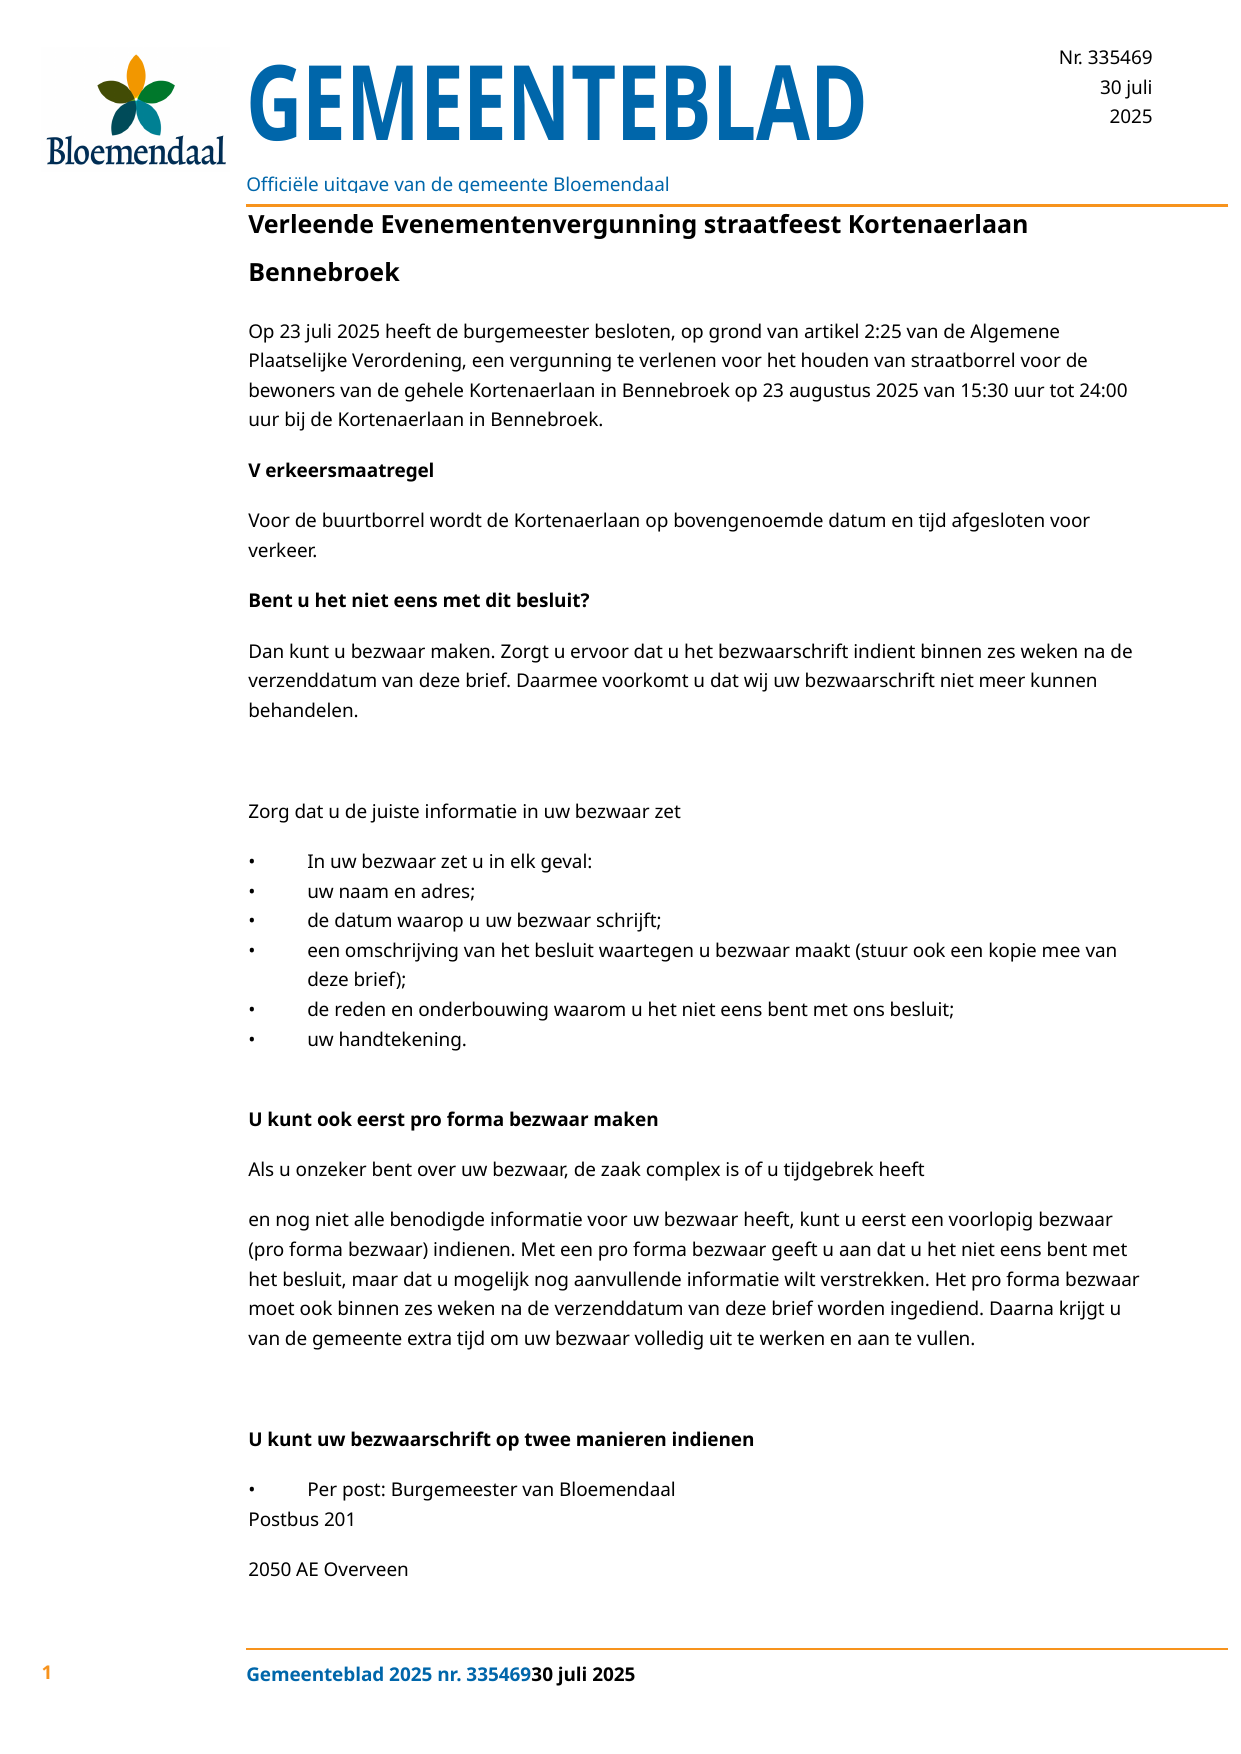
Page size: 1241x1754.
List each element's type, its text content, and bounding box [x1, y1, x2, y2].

text Als u onzeker bent over uw bezwaar, de zaak complex is of u tijdgebrek heeft [248, 1156, 1152, 1182]
text U kunt ook eerst pro forma bezwaar maken [248, 1106, 1152, 1132]
text Dan kunt u bezwaar maken. Zorgt u ervoor dat u het bezwaarschrift indient binnen zes weken na de verzenddatum van deze brief. Daarmee voorkomt u dat wij uw bezwaarschrift niet meer kunnen behandelen. [248, 638, 1152, 723]
list In uw bezwaar zet u in elk geval: [248, 848, 1152, 874]
list uw naam en adres; [248, 878, 1152, 904]
text Voor de buurtborrel wordt de Kortenaerlaan op bovengenoemde datum en tijd afgesloten voor verkeer. [248, 507, 1152, 563]
text Bent u het niet eens met dit besluit? [248, 587, 1152, 613]
text 2050 AE Overveen [248, 1556, 1152, 1582]
text Verleende Evenementenvergunning straatfeest Kortenaerlaan Bennebroek [248, 207, 1152, 288]
list een omschrijving van het besluit waartegen u bezwaar maakt (stuur ook een kopie mee van deze brief); [248, 937, 1152, 992]
text Op 23 juli 2025 heeft de burgemeester besloten, op grond van artikel 2:25 van de Algemene Plaatselijke Verordening, een vergunning te verlenen voor het houden van straatborrel voor de bewoners van de gehele Kortenaerlaan in Bennebroek op 23 augustus 2025 van 15:30 uur tot 24:00 uur bij de Kortenaerlaan in Bennebroek. [248, 318, 1152, 432]
list de reden en onderbouwing waarom u het niet eens bent met ons besluit; [248, 996, 1152, 1022]
list uw handtekening. [248, 1026, 1152, 1052]
text Zorg dat u de juiste informatie in uw bezwaar zet [248, 798, 1152, 824]
text U kunt uw bezwaarschrift op twee manieren indienen [248, 1426, 1152, 1452]
list de datum waarop u uw bezwaar schrijft; [248, 907, 1152, 933]
list Per post: Burgemeester van Bloemendaal [248, 1476, 1152, 1502]
text en nog niet alle benodigde informatie voor uw bezwaar heeft, kunt u eerst een voorlopig bezwaar (pro forma bezwaar) indienen. Met een pro forma bezwaar geeft u aan dat u het niet eens bent met het besluit, maar dat u mogelijk nog aanvullende informatie wilt verstrekken. Het pro forma bezwaar moet ook binnen zes weken na de verzenddatum van deze brief worden ingediend. Daarna krijgt u van de gemeente extra tijd om uw bezwaar volledig uit te werken en aan te vullen. [248, 1207, 1152, 1351]
text V erkeersmaatregel [248, 457, 1152, 483]
picture [41, 47, 231, 172]
text Postbus 201 [248, 1506, 1152, 1532]
